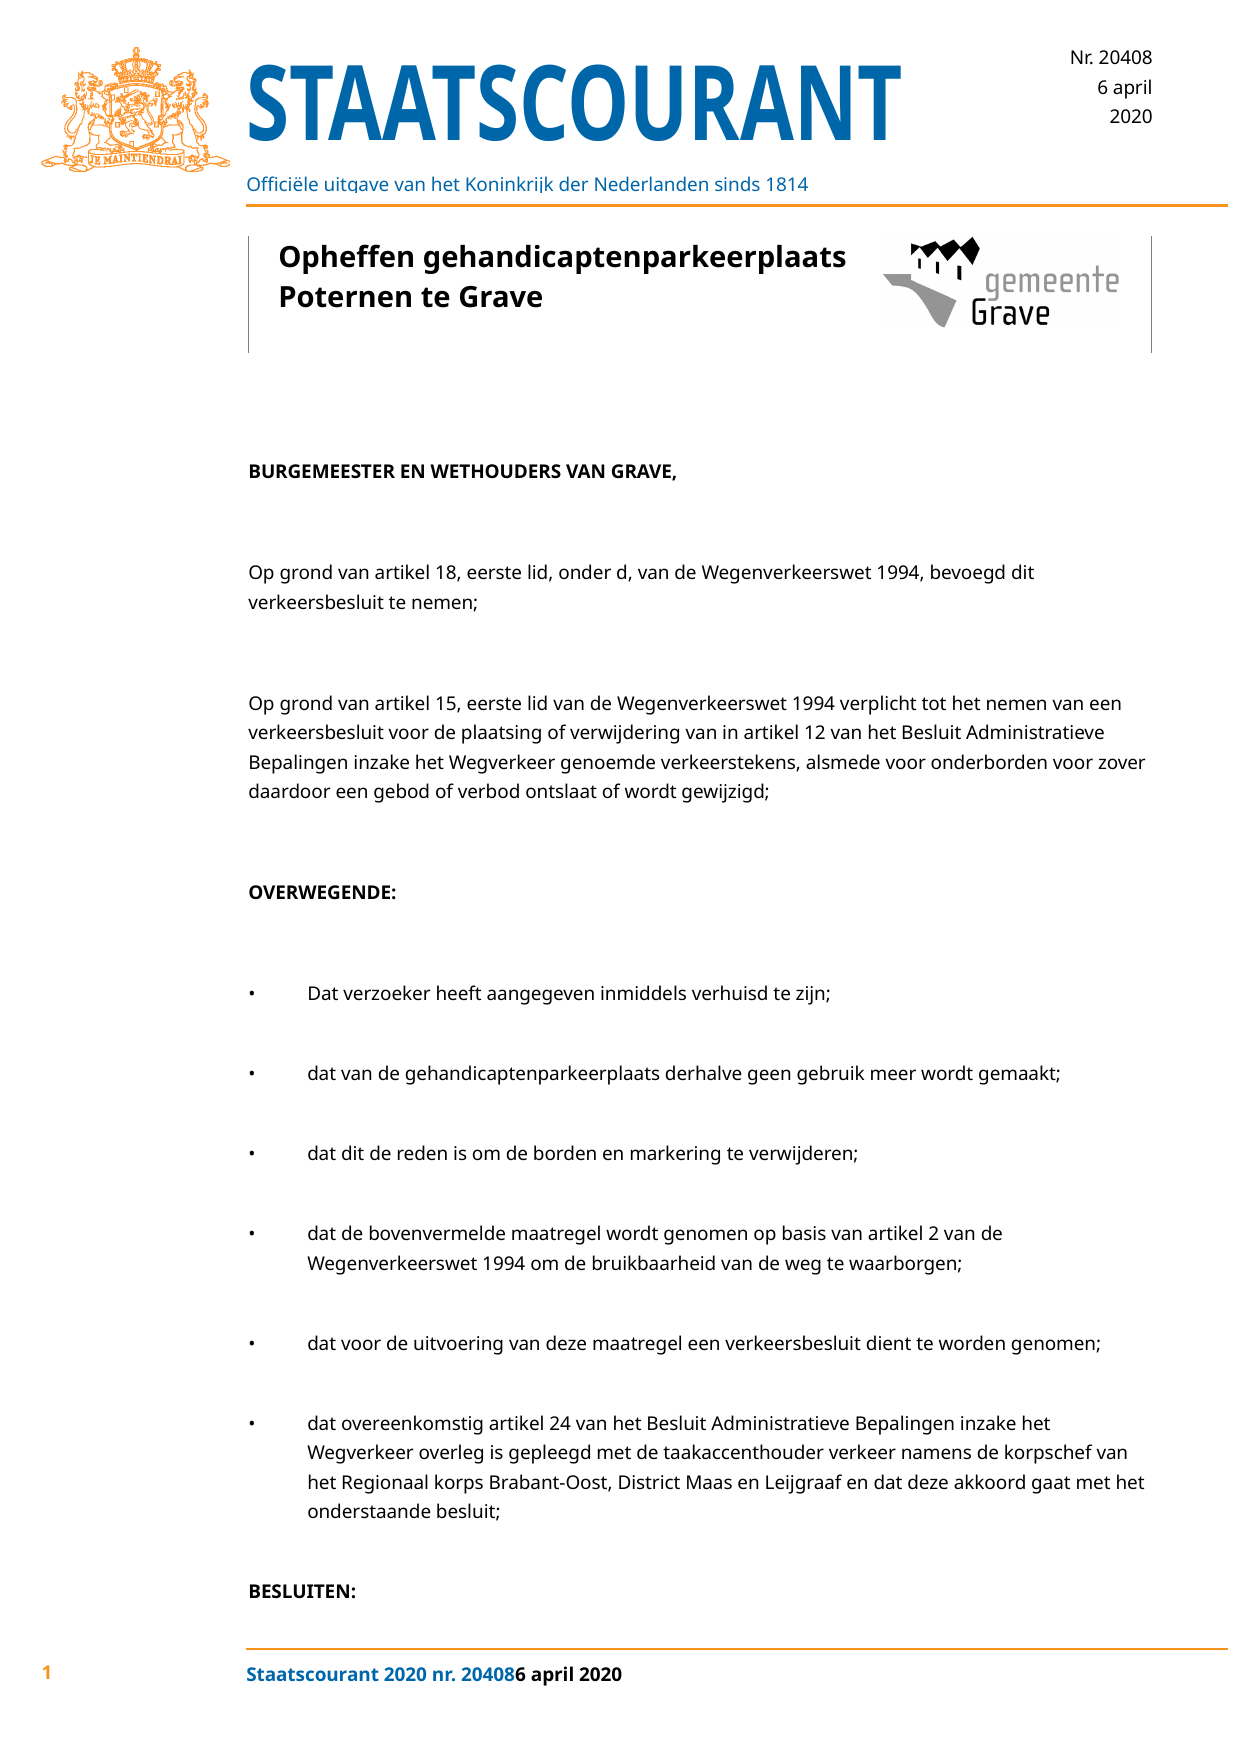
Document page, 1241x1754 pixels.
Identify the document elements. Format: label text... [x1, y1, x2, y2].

text BURGEMEESTER EN WETHOUDERS VAN GRAVE, [248, 458, 1152, 484]
text Op grond van artikel 15, eerste lid van de Wegenverkeerswet 1994 verplicht tot het nemen van een verkeersbesluit voor de plaatsing of verwijdering van in artikel 12 van het Besluit Administratieve Bepalingen inzake het Wegverkeer genoemde verkeerstekens, alsmede voor onderborden voor zover daardoor een gebod of verbod ontslaat of wordt gewijzigd; [248, 690, 1152, 804]
text OVERWEGENDE: [248, 879, 1152, 905]
list dat de bovenvermelde maatregel wordt genomen op basis van artikel 2 van de Wegenverkeerswet 1994 om de bruikbaarheid van de weg te waarborgen; [248, 1220, 1152, 1276]
list dat overeenkomstig artikel 24 van het Besluit Administratieve Bepalingen inzake het Wegverkeer overleg is gepleegd met de taakaccenthouder verkeer namens de korpschef van het Regionaal korps Brabant-Oost, District Maas en Leijgraaf en dat deze akkoord gaat met het onderstaande besluit; [248, 1410, 1152, 1524]
text Op grond van artikel 18, eerste lid, onder d, van de Wegenverkeerswet 1994, bevoegd dit verkeersbesluit te nemen; [248, 559, 1152, 615]
list Dat verzoeker heeft aangegeven inmiddels verhuisd te zijn; [248, 980, 1152, 1006]
list dat van de gehandicaptenparkeerplaats derhalve geen gebruik meer wordt gemaakt; [248, 1060, 1152, 1086]
picture [882, 236, 1119, 328]
picture [41, 47, 231, 172]
list dat voor de uitvoering van deze maatregel een verkeersbesluit dient te worden genomen; [248, 1330, 1152, 1356]
list dat dit de reden is om de borden en markering te verwijderen; [248, 1140, 1152, 1166]
table_header Opheffen gehandicaptenparkeerplaats Poternen te Grave [249, 236, 850, 353]
text BESLUITEN: [248, 1578, 1152, 1604]
table_header [850, 236, 1151, 353]
